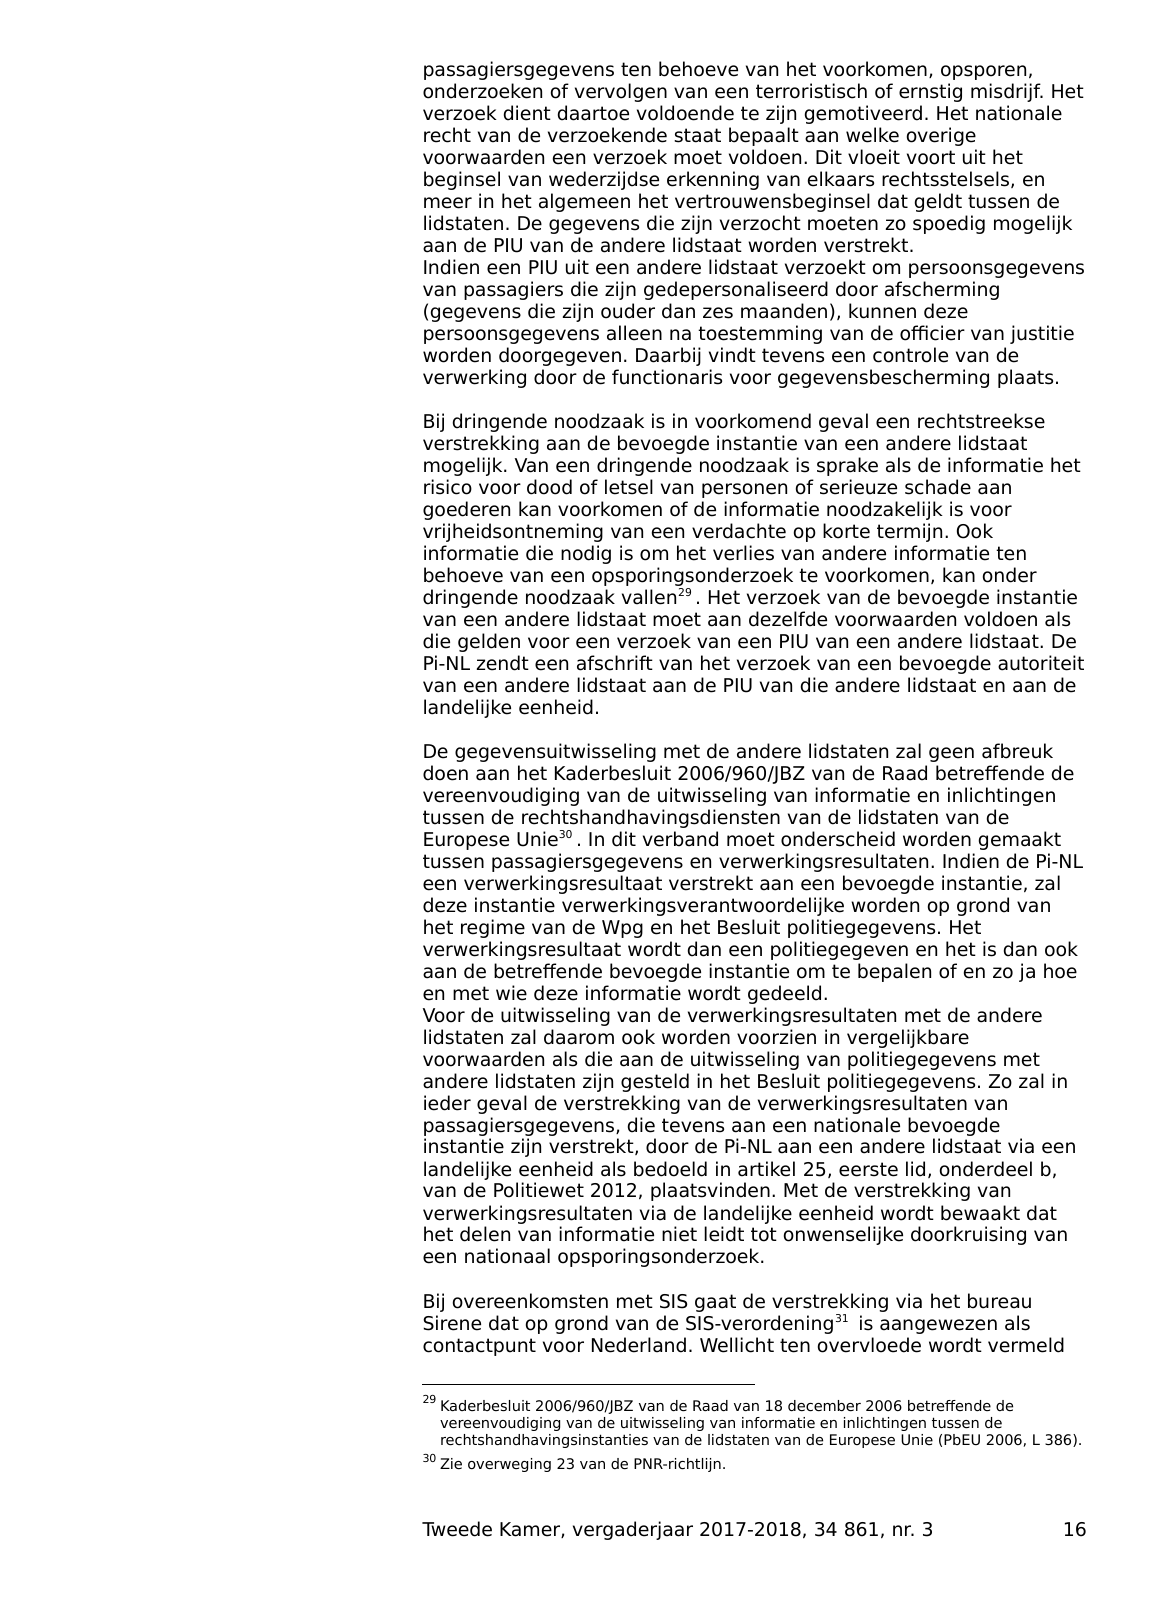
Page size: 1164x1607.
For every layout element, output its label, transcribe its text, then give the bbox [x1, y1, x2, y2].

text Bij overeenkomsten met SIS gaat de verstrekking via het bureau Sirene dat op grond van de SIS-verordening is aangewezen als contactpunt voor Nederland. Wellicht ten overvloede wordt vermeld [422, 1291, 1087, 1356]
text De gegevensuitwisseling met de andere lidstaten zal geen afbreuk doen aan het Kaderbesluit 2006/960/JBZ van de Raad betreffende de vereenvoudiging van de uitwisseling van informatie en inlichtingen tussen de rechtshandhavingsdiensten van de lidstaten van de Europese Unie. In dit verband moet onderscheid worden gemaakt tussen passagiersgegevens en verwerkingsresultaten. Indien de Pi-NL een verwerkingsresultaat verstrekt aan een bevoegde instantie, zal deze instantie verwerkingsverantwoordelijke worden op grond van het regime van de Wpg en het Besluit politiegegevens. Het verwerkingsresultaat wordt dan een politiegegeven en het is dan ook aan de betreffende bevoegde instantie om te bepalen of en zo ja hoe en met wie deze informatie wordt gedeeld. [422, 741, 1087, 1004]
text Kaderbesluit 2006/960/JBZ van de Raad van 18 december 2006 betreffende de vereenvoudiging van de uitwisseling van informatie en inlichtingen tussen de rechtshandhavingsinstanties van de lidstaten van de Europese Unie (PbEU 2006, L 386). [422, 1393, 1087, 1449]
text Indien een PIU uit een andere lidstaat verzoekt om persoonsgegevens van passagiers die zijn gedepersonaliseerd door afscherming (gegevens die zijn ouder dan zes maanden), kunnen deze persoonsgegevens alleen na toestemming van de officier van justitie worden doorgegeven. Daarbij vindt tevens een controle van de verwerking door de functionaris voor gegevensbescherming plaats. [422, 257, 1087, 389]
text passagiersgegevens ten behoeve van het voorkomen, opsporen, onderzoeken of vervolgen van een terroristisch of ernstig misdrijf. Het verzoek dient daartoe voldoende te zijn gemotiveerd. Het nationale recht van de verzoekende staat bepaalt aan welke overige voorwaarden een verzoek moet voldoen. Dit vloeit voort uit het beginsel van wederzijdse erkenning van elkaars rechtsstelsels, en meer in het algemeen het vertrouwensbeginsel dat geldt tussen de lidstaten. De gegevens die zijn verzocht moeten zo spoedig mogelijk aan de PIU van de andere lidstaat worden verstrekt. [422, 59, 1087, 257]
text Zie overweging 23 van de PNR-richtlijn. [422, 1452, 1087, 1474]
text Voor de uitwisseling van de verwerkingsresultaten met de andere lidstaten zal daarom ook worden voorzien in vergelijkbare voorwaarden als die aan de uitwisseling van politiegegevens met andere lidstaten zijn gesteld in het Besluit politiegegevens. Zo zal in ieder geval de verstrekking van de verwerkingsresultaten van passagiersgegevens, die tevens aan een nationale bevoegde instantie zijn verstrekt, door de Pi-NL aan een andere lidstaat via een landelijke eenheid als bedoeld in artikel 25, eerste lid, onderdeel b, van de Politiewet 2012, plaatsvinden. Met de verstrekking van verwerkingsresultaten via de landelijke eenheid wordt bewaakt dat het delen van informatie niet leidt tot onwenselijke doorkruising van een nationaal opsporingsonderzoek. [422, 1004, 1087, 1268]
text Bij dringende noodzaak is in voorkomend geval een rechtstreekse verstrekking aan de bevoegde instantie van een andere lidstaat mogelijk. Van een dringende noodzaak is sprake als de informatie het risico voor dood of letsel van personen of serieuze schade aan goederen kan voorkomen of de informatie noodzakelijk is voor vrijheidsontneming van een verdachte op korte termijn. Ook informatie die nodig is om het verlies van andere informatie ten behoeve van een opsporingsonderzoek te voorkomen, kan onder dringende noodzaak vallen. Het verzoek van de bevoegde instantie van een andere lidstaat moet aan dezelfde voorwaarden voldoen als die gelden voor een verzoek van een PIU van een andere lidstaat. De Pi-NL zendt een afschrift van het verzoek van een bevoegde autoriteit van een andere lidstaat aan de PIU van die andere lidstaat en aan de landelijke eenheid. [422, 411, 1087, 719]
